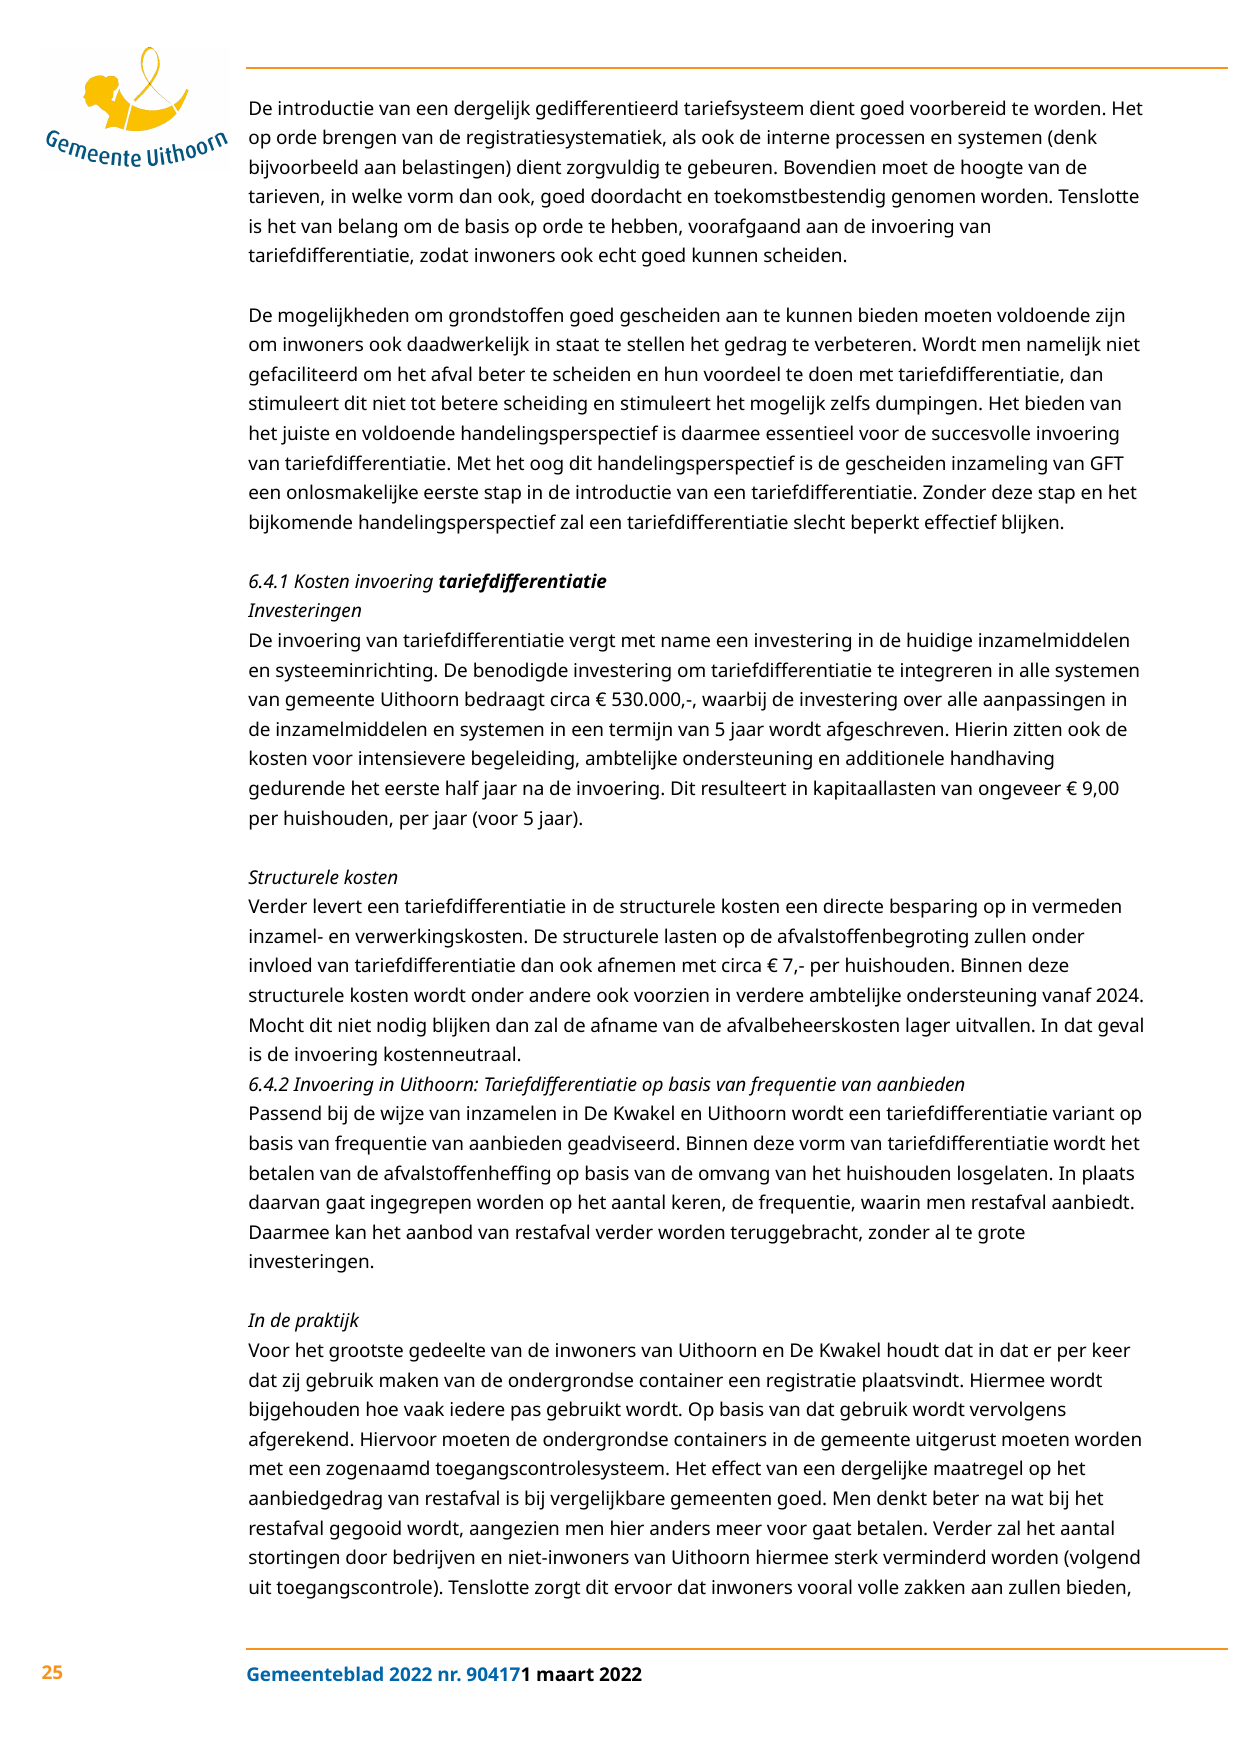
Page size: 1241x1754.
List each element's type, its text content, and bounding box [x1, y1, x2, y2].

text De mogelijkheden om grondstoffen goed gescheiden aan te kunnen bieden moeten voldoende zijn om inwoners ook daadwerkelijk in staat te stellen het gedrag te verbeteren. Wordt men namelijk niet gefaciliteerd om het afval beter te scheiden en hun voordeel te doen met tariefdifferentiatie, dan stimuleert dit niet tot betere scheiding en stimuleert het mogelijk zelfs dumpingen. Het bieden van het juiste en voldoende handelingsperspectief is daarmee essentieel voor de succesvolle invoering van tariefdifferentiatie. Met het oog dit handelingsperspectief is de gescheiden inzameling van GFT een onlosmakelijke eerste stap in de introductie van een tariefdifferentiatie. Zonder deze stap en het bijkomende handelingsperspectief zal een tariefdifferentiatie slecht beperkt effectief blijken. [248, 302, 1152, 535]
picture [41, 47, 231, 172]
text 6.4.1 Kosten invoering tariefdifferentiatie [248, 568, 1152, 594]
text De invoering van tariefdifferentiatie vergt met name een investering in de huidige inzamelmiddelen en systeeminrichting. De benodigde investering om tariefdifferentiatie te integreren in alle systemen van gemeente Uithoorn bedraagt circa € 530.000,-, waarbij de investering over alle aanpassingen in de inzamelmiddelen en systemen in een termijn van 5 jaar wordt afgeschreven. Hierin zitten ook de kosten voor intensievere begeleiding, ambtelijke ondersteuning en additionele handhaving gedurende het eerste half jaar na de invoering. Dit resulteert in kapitaallasten van ongeveer € 9,00 per huishouden, per jaar (voor 5 jaar). [248, 627, 1152, 831]
text Passend bij de wijze van inzamelen in De Kwakel en Uithoorn wordt een tariefdifferentiatie variant op basis van frequentie van aanbieden geadviseerd. Binnen deze vorm van tariefdifferentiatie wordt het betalen van de afvalstoffenheffing op basis van de omvang van het huishouden losgelaten. In plaats daarvan gaat ingegrepen worden op het aantal keren, de frequentie, waarin men restafval aanbiedt. Daarmee kan het aanbod van restafval verder worden teruggebracht, zonder al te grote investeringen. [248, 1101, 1152, 1274]
text Verder levert een tariefdifferentiatie in de structurele kosten een directe besparing op in vermeden inzamel- en verwerkingskosten. De structurele lasten op de afvalstoffenbegroting zullen onder invloed van tariefdifferentiatie dan ook afnemen met circa € 7,- per huishouden. Binnen deze structurele kosten wordt onder andere ook voorzien in verdere ambtelijke ondersteuning vanaf 2024. Mocht dit niet nodig blijken dan zal de afname van de afvalbeheerskosten lager uitvallen. In dat geval is de invoering kostenneutraal. [248, 893, 1152, 1067]
text In de praktijk [248, 1308, 1152, 1333]
text 6.4.2 Invoering in Uithoorn: Tariefdifferentiatie op basis van frequentie van aanbieden [248, 1071, 1152, 1097]
text Voor het grootste gedeelte van de inwoners van Uithoorn en De Kwakel houdt dat in dat er per keer dat zij gebruik maken van de ondergrondse container een registratie plaatsvindt. Hiermee wordt bijgehouden hoe vaak iedere pas gebruikt wordt. Op basis van dat gebruik wordt vervolgens afgerekend. Hiervoor moeten de ondergrondse containers in de gemeente uitgerust moeten worden met een zogenaamd toegangscontrolesysteem. Het effect van een dergelijke maatregel op het aanbiedgedrag van restafval is bij vergelijkbare gemeenten goed. Men denkt beter na wat bij het restafval gegooid wordt, aangezien men hier anders meer voor gaat betalen. Verder zal het aantal stortingen door bedrijven en niet-inwoners van Uithoorn hiermee sterk verminderd worden (volgend uit toegangscontrole). Tenslotte zorgt dit ervoor dat inwoners vooral volle zakken aan zullen bieden, [248, 1337, 1152, 1600]
text De introductie van een dergelijk gedifferentieerd tariefsysteem dient goed voorbereid te worden. Het op orde brengen van de registratiesystematiek, als ook de interne processen en systemen (denk bijvoorbeeld aan belastingen) dient zorgvuldig te gebeuren. Bovendien moet de hoogte van de tarieven, in welke vorm dan ook, goed doordacht en toekomstbestendig genomen worden. Tenslotte is het van belang om de basis op orde te hebben, voorafgaand aan de invoering van tariefdifferentiatie, zodat inwoners ook echt goed kunnen scheiden. [248, 95, 1152, 268]
text Structurele kosten [248, 864, 1152, 890]
text Investeringen [248, 598, 1152, 623]
